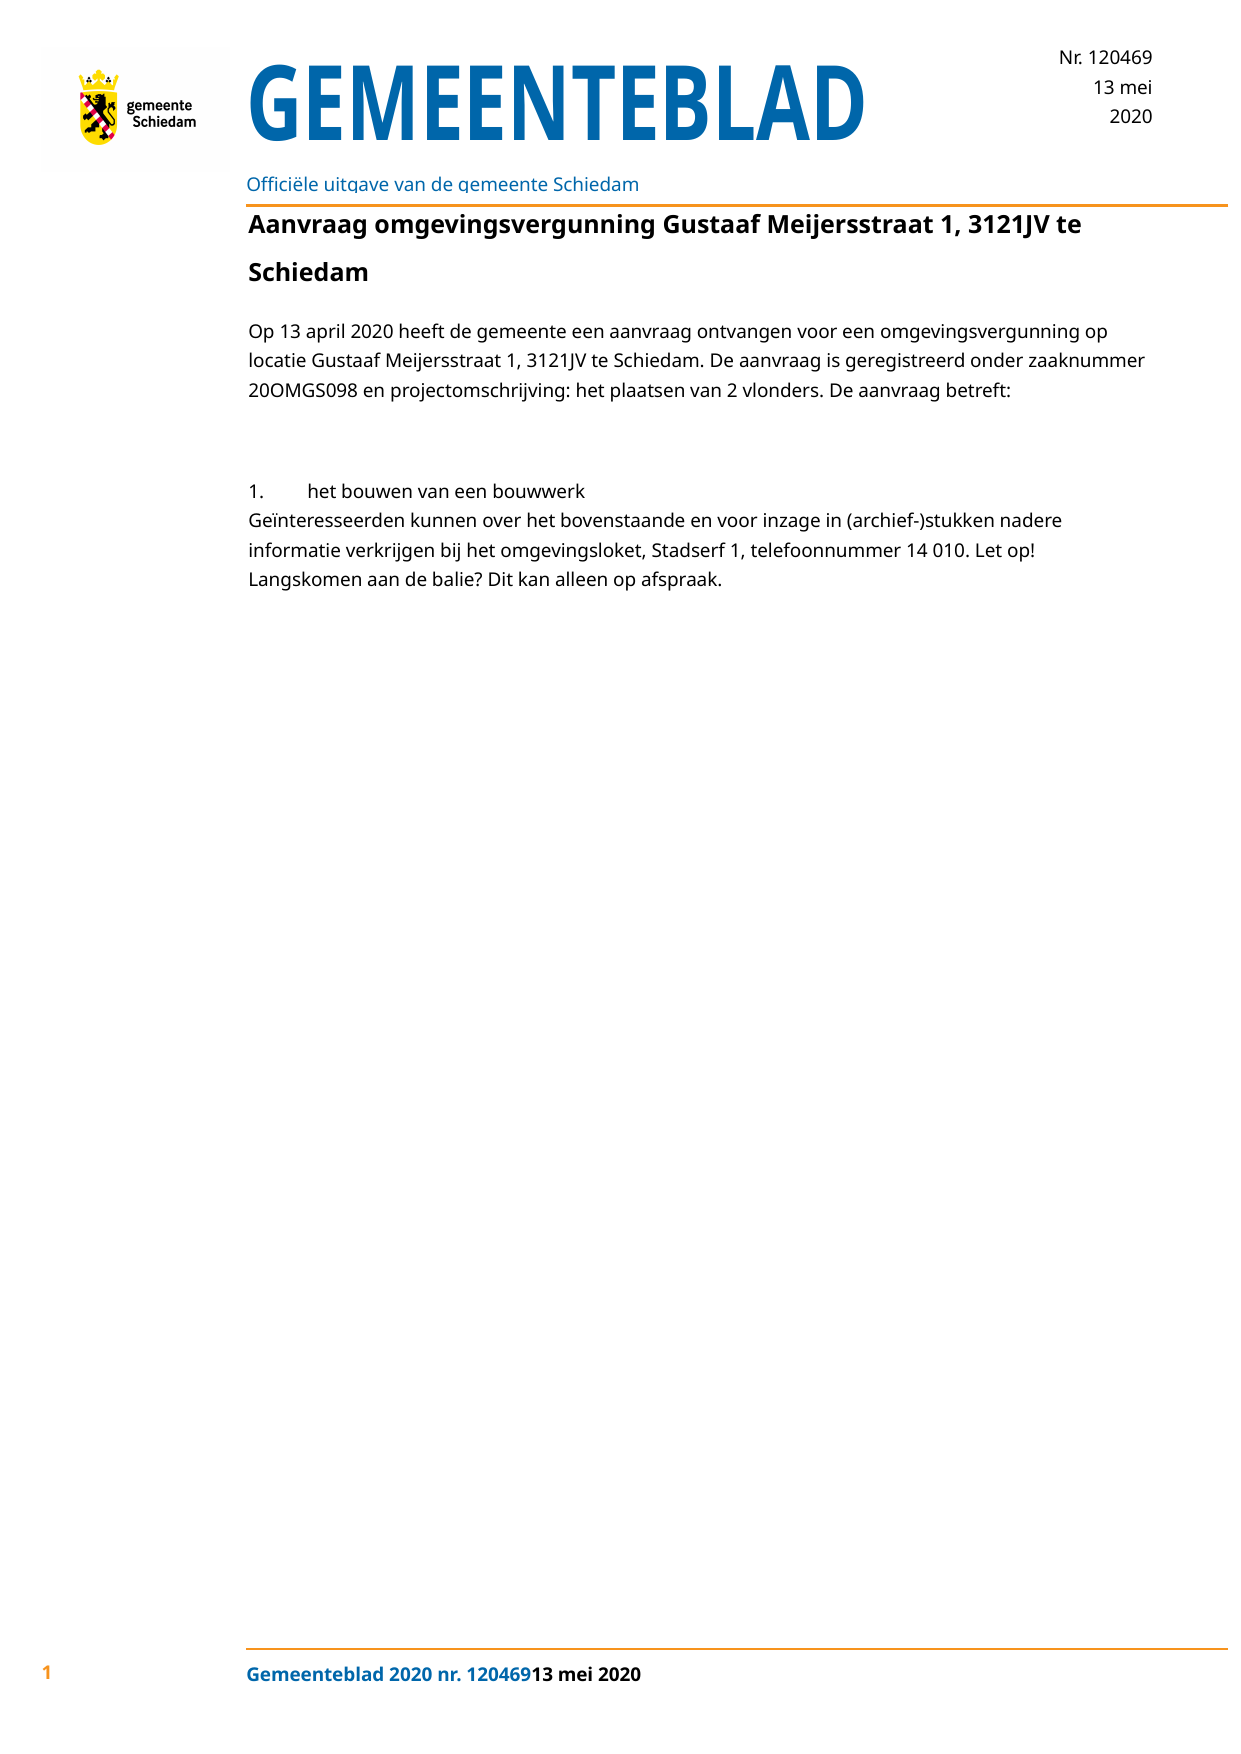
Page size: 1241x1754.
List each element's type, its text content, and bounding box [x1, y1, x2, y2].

text Op 13 april 2020 heeft de gemeente een aanvraag ontvangen voor een omgevingsvergunning op locatie Gustaaf Meijersstraat 1, 3121JV te Schiedam. De aanvraag is geregistreerd onder zaaknummer 20OMGS098 en projectomschrijving: het plaatsen van 2 vlonders. De aanvraag betreft: [248, 318, 1152, 403]
list het bouwen van een bouwwerk [248, 478, 1152, 504]
text Geïnteresseerden kunnen over het bovenstaande en voor inzage in (archief-)stukken nadere informatie verkrijgen bij het omgevingsloket, Stadserf 1, telefoonnummer 14 010. Let op! Langskomen aan de balie? Dit kan alleen op afspraak. [248, 507, 1152, 592]
text Aanvraag omgevingsvergunning Gustaaf Meijersstraat 1, 3121JV te Schiedam [248, 207, 1152, 288]
picture [41, 47, 231, 172]
